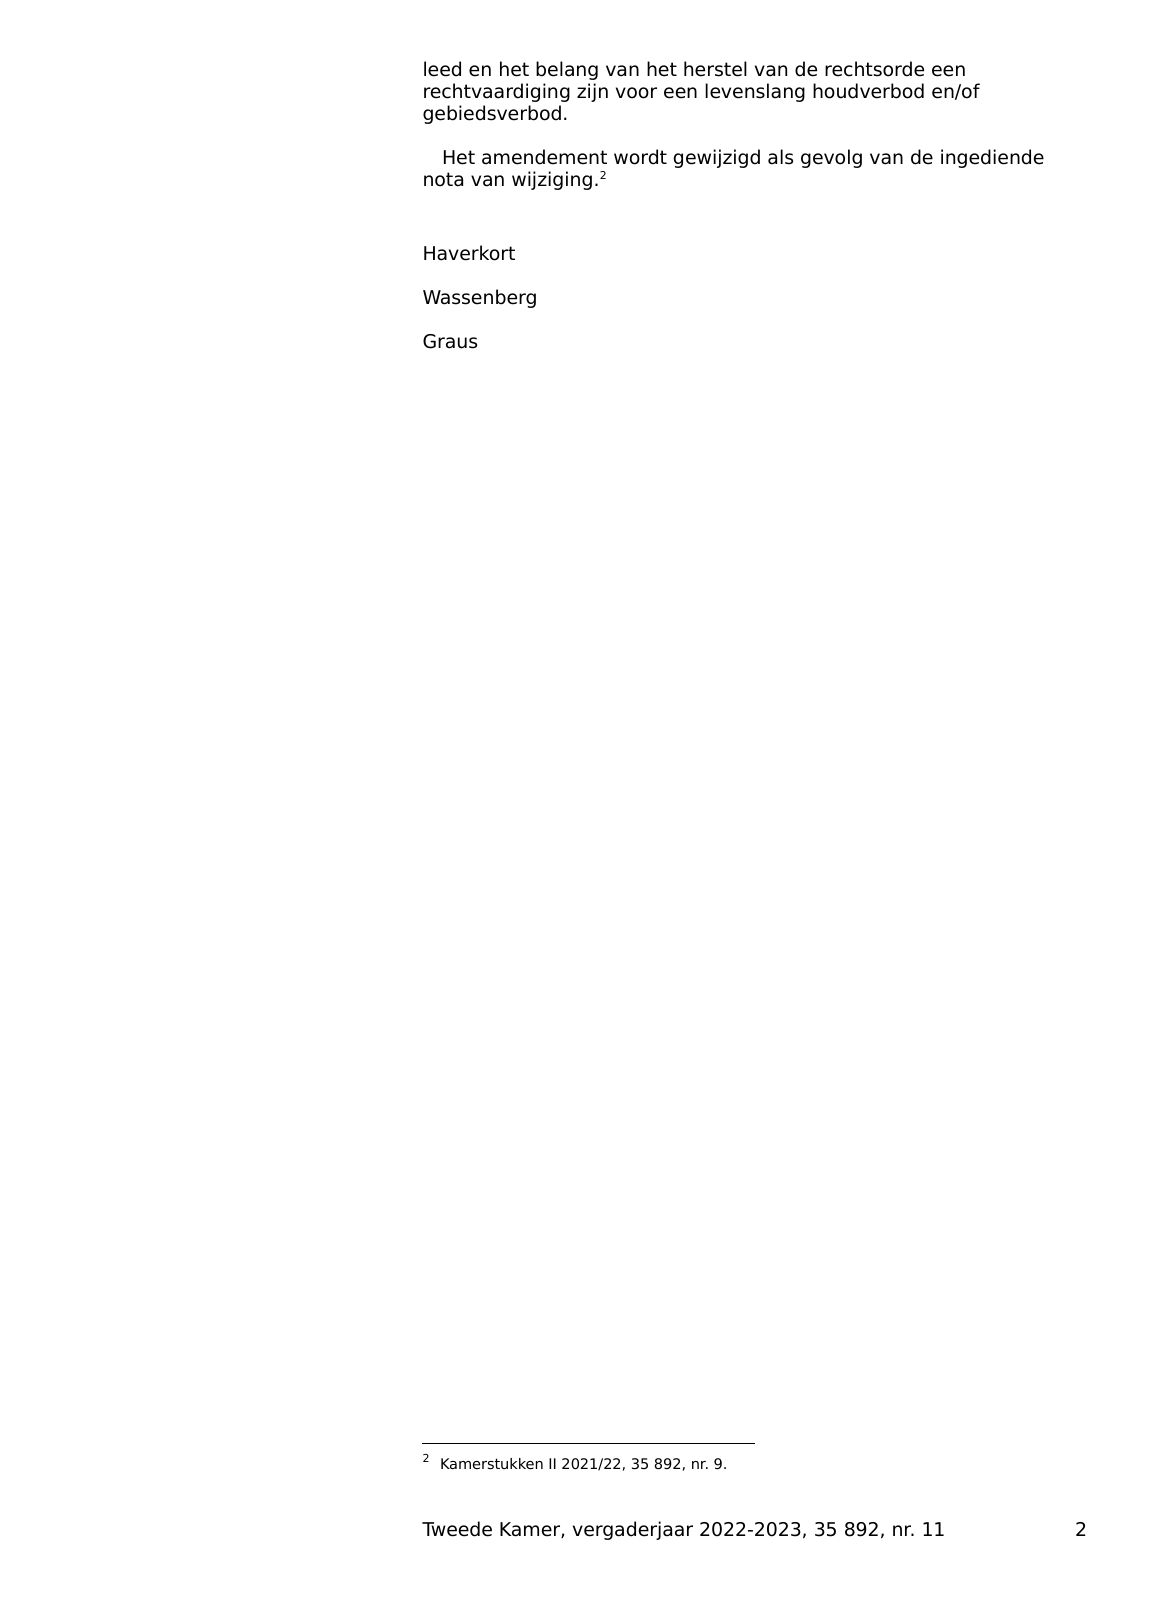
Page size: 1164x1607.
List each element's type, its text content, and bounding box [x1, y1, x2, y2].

text leed en het belang van het herstel van de rechtsorde een rechtvaardiging zijn voor een levenslang houdverbod en/of gebiedsverbod. [422, 59, 1087, 125]
text Het amendement wordt gewijzigd als gevolg van de ingediende nota van wijziging. [422, 147, 1087, 191]
text Haverkort Wassenberg Graus [422, 221, 1087, 353]
text Kamerstukken II 2021/22, 35 892, nr. 9. [422, 1452, 1087, 1474]
